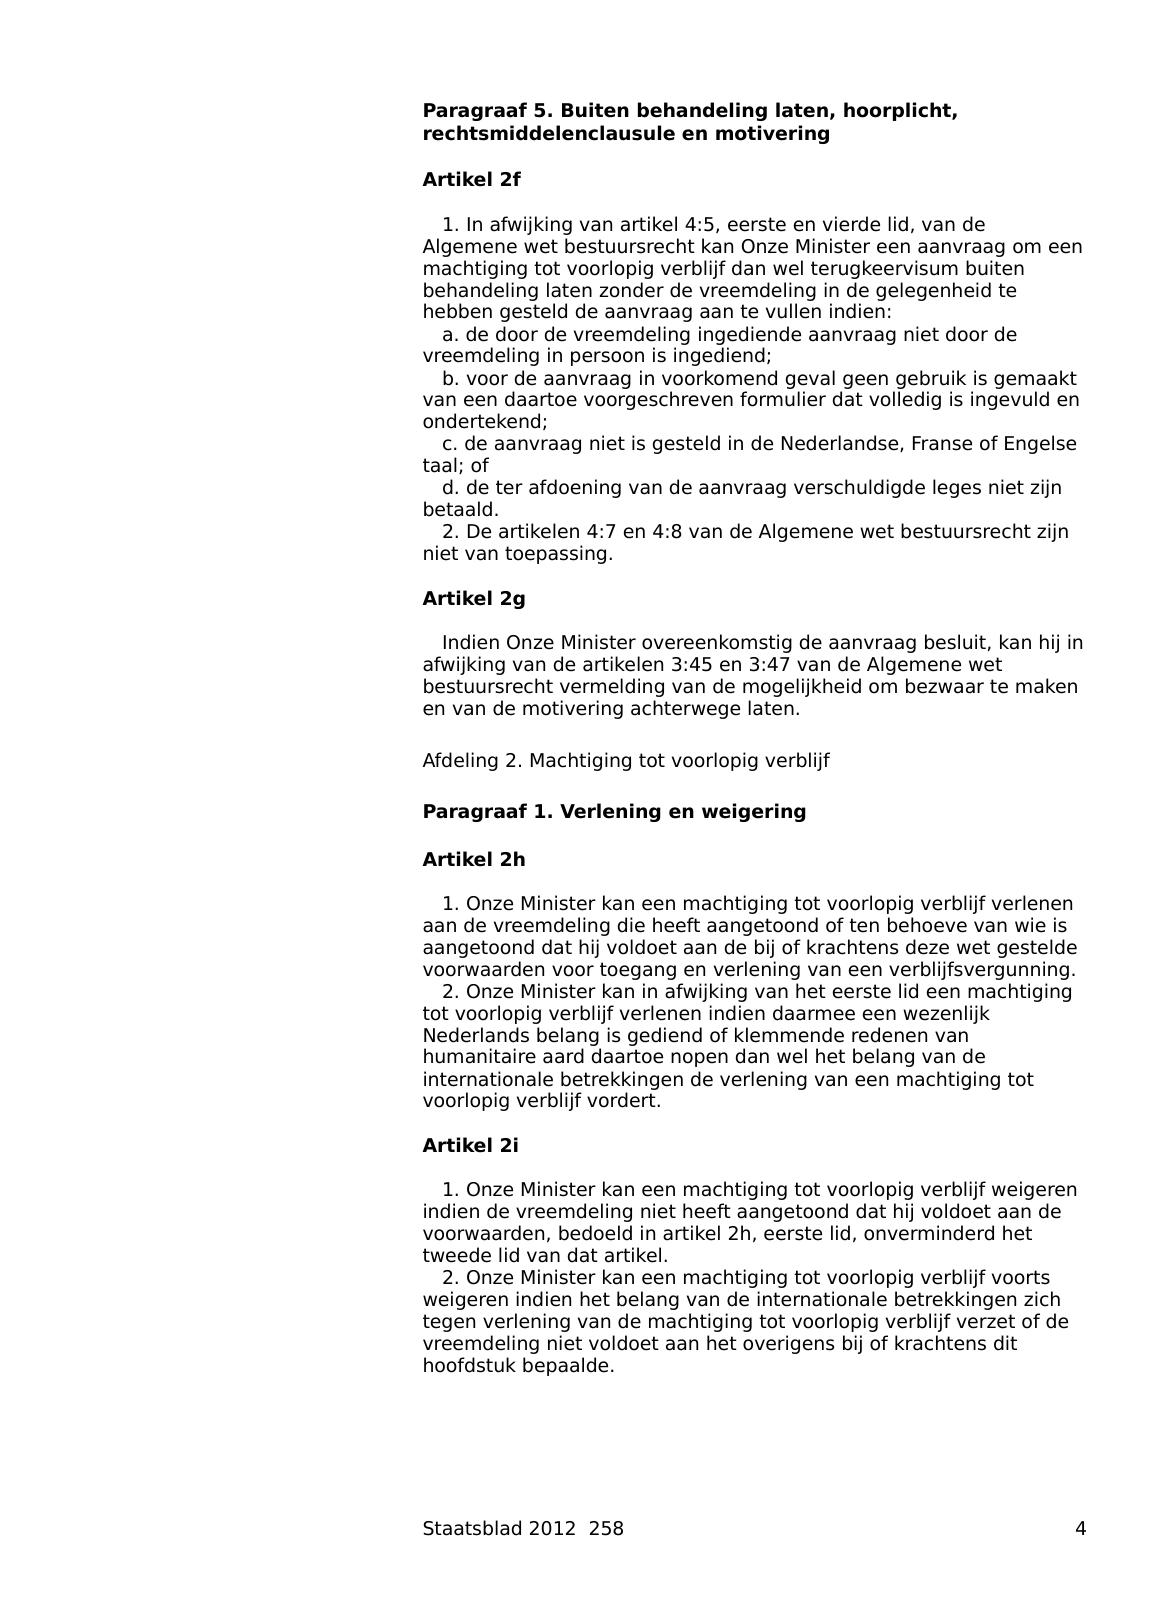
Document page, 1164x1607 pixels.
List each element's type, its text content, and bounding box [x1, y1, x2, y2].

text 2. Onze Minister kan een machtiging tot voorlopig verblijf voorts weigeren indien het belang van de internationale betrekkingen zich tegen verlening van de machtiging tot voorlopig verblijf verzet of de vreemdeling niet voldoet aan het overigens bij of krachtens dit hoofdstuk bepaalde. [422, 1267, 1087, 1377]
subtitle Artikel 2f [422, 169, 1087, 191]
text 1. Onze Minister kan een machtiging tot voorlopig verblijf verlenen aan de vreemdeling die heeft aangetoond of ten behoeve van wie is aangetoond dat hij voldoet aan de bij of krachtens deze wet gestelde voorwaarden voor toegang en verlening van een verblijfsvergunning. [422, 893, 1087, 981]
subtitle Artikel 2i [422, 1134, 1087, 1157]
text d. de ter afdoening van de aanvraag verschuldigde leges niet zijn betaald. [422, 477, 1087, 521]
text 2. Onze Minister kan in afwijking van het eerste lid een machtiging tot voorlopig verblijf verlenen indien daarmee een wezenlijk Nederlands belang is gediend of klemmende redenen van humanitaire aard daartoe nopen dan wel het belang van de internationale betrekkingen de verlening van een machtiging tot voorlopig verblijf vordert. [422, 981, 1087, 1112]
text 1. Onze Minister kan een machtiging tot voorlopig verblijf weigeren indien de vreemdeling niet heeft aangetoond dat hij voldoet aan de voorwaarden, bedoeld in artikel 2h, eerste lid, onverminderd het tweede lid van dat artikel. [422, 1179, 1087, 1267]
subtitle Artikel 2h [422, 848, 1087, 870]
text c. de aanvraag niet is gesteld in de Nederlandse, Franse of Engelse taal; of [422, 433, 1087, 477]
text b. voor de aanvraag in voorkomend geval geen gebruik is gemaakt van een daartoe voorgeschreven formulier dat volledig is ingevuld en ondertekend; [422, 367, 1087, 433]
subtitle Paragraaf 1. Verlening en weigering [422, 801, 1087, 823]
subtitle Paragraaf 5. Buiten behandeling laten, hoorplicht, rechtsmiddelenclausule en motivering [422, 100, 1087, 144]
text a. de door de vreemdeling ingediende aanvraag niet door de vreemdeling in persoon is ingediend; [422, 323, 1087, 367]
text Indien Onze Minister overeenkomstig de aanvraag besluit, kan hij in afwijking van de artikelen 3:45 en 3:47 van de Algemene wet bestuursrecht vermelding van de mogelijkheid om bezwaar te maken en van de motivering achterwege laten. [422, 632, 1087, 719]
subtitle Artikel 2g [422, 587, 1087, 609]
text 2. De artikelen 4:7 en 4:8 van de Algemene wet bestuursrecht zijn niet van toepassing. [422, 521, 1087, 565]
subtitle Afdeling 2. Machtiging tot voorlopig verblijf [422, 749, 1087, 771]
text 1. In afwijking van artikel 4:5, eerste en vierde lid, van de Algemene wet bestuursrecht kan Onze Minister een aanvraag om een machtiging tot voorlopig verblijf dan wel terugkeervisum buiten behandeling laten zonder de vreemdeling in de gelegenheid te hebben gesteld de aanvraag aan te vullen indien: [422, 213, 1087, 323]
